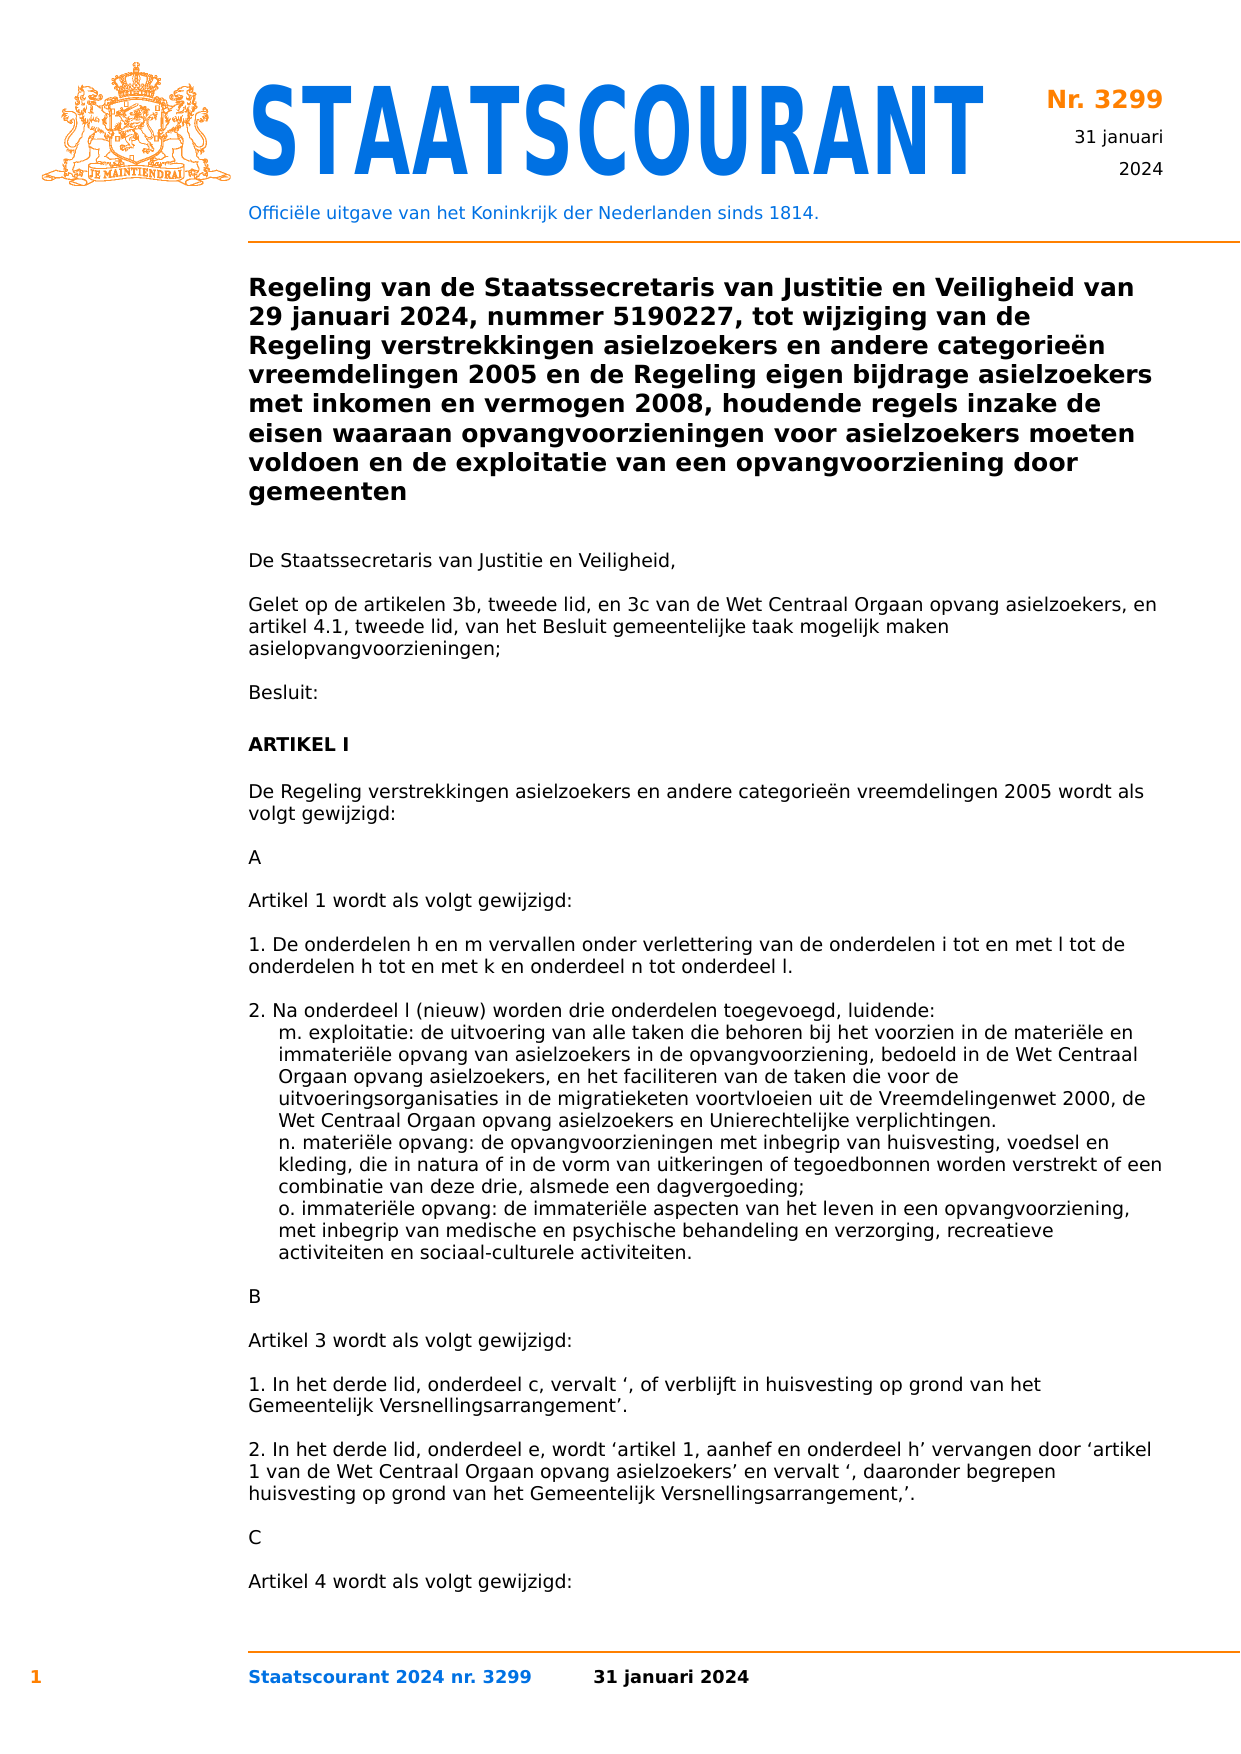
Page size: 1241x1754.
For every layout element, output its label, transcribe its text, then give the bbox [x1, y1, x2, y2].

text Besluit: [248, 682, 1163, 704]
text Artikel 3 wordt als volgt gewijzigd: [248, 1329, 1163, 1352]
text 2. In het derde lid, onderdeel e, wordt ‘artikel 1, aanhef en onderdeel h’ vervangen door ‘artikel 1 van de Wet Centraal Orgaan opvang asielzoekers’ en vervalt ‘, daaronder begrepen huisvesting op grond van het Gemeentelijk Versnellingsarrangement,’. [248, 1439, 1163, 1505]
table_header Nr. 3299 [998, 62, 1240, 121]
text Artikel 4 wordt als volgt gewijzigd: [248, 1571, 1163, 1593]
text m. exploitatie: de uitvoering van alle taken die behoren bij het voorzien in de materiële en immateriële opvang van asielzoekers in de opvangvoorziening, bedoeld in de Wet Centraal Orgaan opvang asielzoekers, en het faciliteren van de taken die voor de uitvoeringsorganisaties in de migratieketen voortvloeien uit de Vreemdelingenwet 2000, de Wet Centraal Orgaan opvang asielzoekers en Unierechtelijke verplichtingen. [278, 1022, 1163, 1132]
text B [248, 1286, 1163, 1308]
text De Staatssecretaris van Justitie en Veiligheid, [248, 550, 1163, 572]
text o. immateriële opvang: de immateriële aspecten van het leven in een opvangvoorziening, met inbegrip van medische en psychische behandeling en verzorging, recreatieve activiteiten en sociaal-culturele activiteiten. [278, 1198, 1163, 1264]
text Gelet op de artikelen 3b, tweede lid, en 3c van de Wet Centraal Orgaan opvang asielzoekers, en artikel 4.1, tweede lid, van het Besluit gemeentelijke taak mogelijk maken asielopvangvoorzieningen; [248, 594, 1163, 660]
text C [248, 1527, 1163, 1549]
table_cell 31 januari [998, 121, 1240, 153]
table_cell 2024 [998, 153, 1240, 203]
text 1. De onderdelen h en m vervallen onder verlettering van de onderdelen i tot en met l tot de onderdelen h tot en met k en onderdeel n tot onderdeel l. [248, 934, 1163, 978]
picture [41, 62, 231, 186]
table_header STAATSCOURANT [248, 62, 998, 203]
text A [248, 847, 1163, 868]
table_cell Officiële uitgave van het Koninkrijk der Nederlanden sinds 1814. [248, 203, 1240, 241]
text n. materiële opvang: de opvangvoorzieningen met inbegrip van huisvesting, voedsel en kleding, die in natura of in de vorm van uitkeringen of tegoedbonnen worden verstrekt of een combinatie van deze drie, alsmede een dagvergoeding; [278, 1132, 1163, 1198]
text 1. In het derde lid, onderdeel c, vervalt ‘, of verblijft in huisvesting op grond van het Gemeentelijk Versnellingsarrangement’. [248, 1373, 1163, 1417]
text 2. Na onderdeel l (nieuw) worden drie onderdelen toegevoegd, luidende: [248, 1000, 1163, 1022]
subtitle Regeling van de Staatssecretaris van Justitie en Veiligheid van 29 januari 2024, nummer 5190227, tot wijziging van de Regeling verstrekkingen asielzoekers en andere categorieën vreemdelingen 2005 en de Regeling eigen bijdrage asielzoekers met inkomen en vermogen 2008, houdende regels inzake de eisen waaraan opvangvoorzieningen voor asielzoekers moeten voldoen en de exploitatie van een opvangvoorziening door gemeenten [248, 273, 1163, 506]
text De Regeling verstrekkingen asielzoekers en andere categorieën vreemdelingen 2005 wordt als volgt gewijzigd: [248, 781, 1163, 825]
table_header [25, 62, 248, 241]
subtitle ARTIKEL I [248, 734, 1163, 756]
text Artikel 1 wordt als volgt gewijzigd: [248, 890, 1163, 912]
